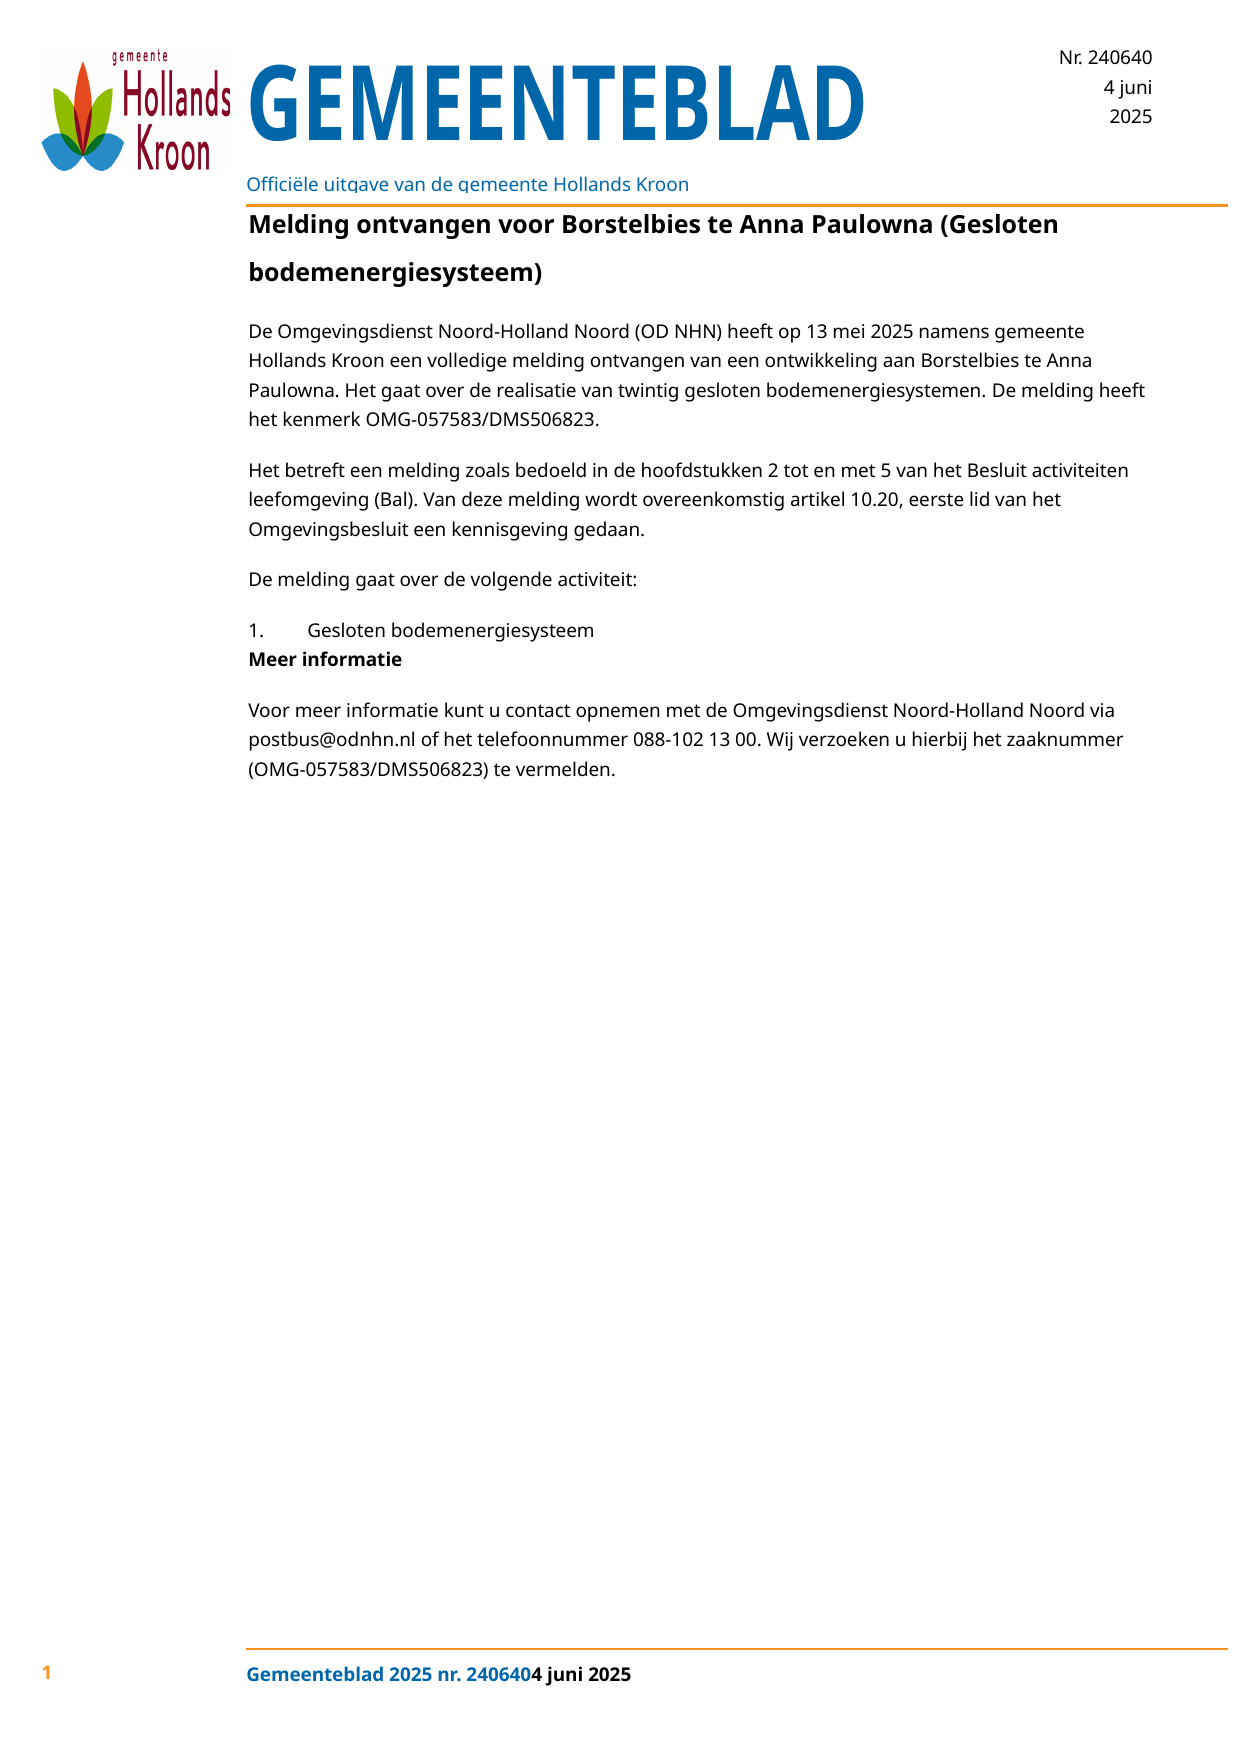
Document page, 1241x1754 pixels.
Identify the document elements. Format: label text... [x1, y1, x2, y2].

text Voor meer informatie kunt u contact opnemen met de Omgevingsdienst Noord-Holland Noord via postbus@odnhn.nl of het telefoonnummer 088-102 13 00. Wij verzoeken u hierbij het zaaknummer (OMG-057583/DMS506823) te vermelden. [248, 697, 1152, 782]
text De Omgevingsdienst Noord-Holland Noord (OD NHN) heeft op 13 mei 2025 namens gemeente Hollands Kroon een volledige melding ontvangen van een ontwikkeling aan Borstelbies te Anna Paulowna. Het gaat over de realisatie van twintig gesloten bodemenergiesystemen. De melding heeft het kenmerk OMG-057583/DMS506823. [248, 318, 1152, 432]
text Melding ontvangen voor Borstelbies te Anna Paulowna (Gesloten bodemenergiesysteem) [248, 207, 1152, 288]
text Het betreft een melding zoals bedoeld in de hoofdstukken 2 tot en met 5 van het Besluit activiteiten leefomgeving (Bal). Van deze melding wordt overeenkomstig artikel 10.20, eerste lid van het Omgevingsbesluit een kennisgeving gedaan. [248, 457, 1152, 542]
list Gesloten bodemenergiesysteem [248, 617, 1152, 643]
text De melding gaat over de volgende activiteit: [248, 567, 1152, 592]
picture [41, 47, 231, 172]
text Meer informatie [248, 647, 1152, 672]
